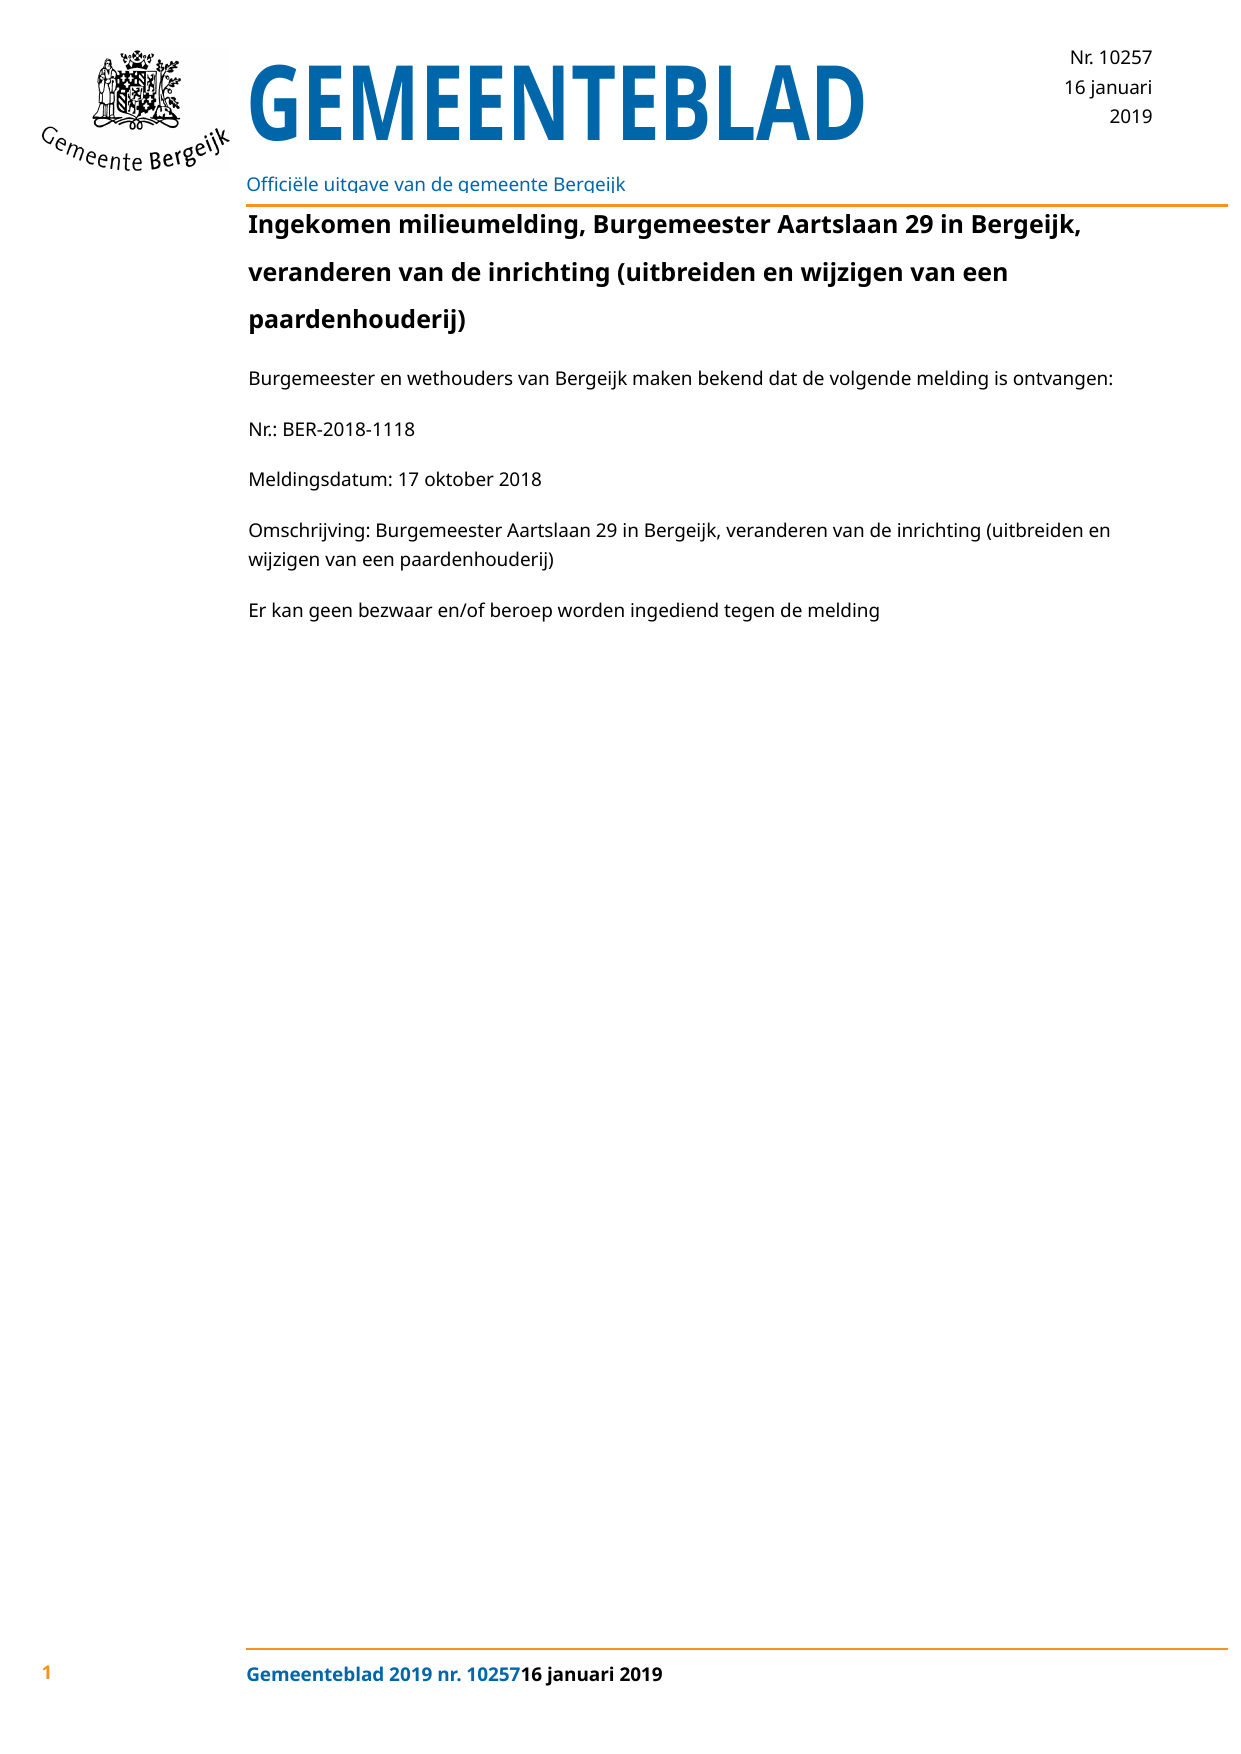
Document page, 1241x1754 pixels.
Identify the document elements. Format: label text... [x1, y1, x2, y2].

text Ingekomen milieumelding, Burgemeester Aartslaan 29 in Bergeijk, veranderen van de inrichting (uitbreiden en wijzigen van een paardenhouderij) [248, 207, 1152, 336]
text Omschrijving: Burgemeester Aartslaan 29 in Bergeijk, veranderen van de inrichting (uitbreiden en wijzigen van een paardenhouderij) [248, 517, 1152, 572]
text Nr.: BER-2018-1118 [248, 416, 1152, 442]
text Er kan geen bezwaar en/of beroep worden ingediend tegen de melding [248, 597, 1152, 622]
text Burgemeester en wethouders van Bergeijk maken bekend dat de volgende melding is ontvangen: [248, 366, 1152, 391]
text Meldingsdatum: 17 oktober 2018 [248, 466, 1152, 492]
picture [41, 47, 231, 172]
